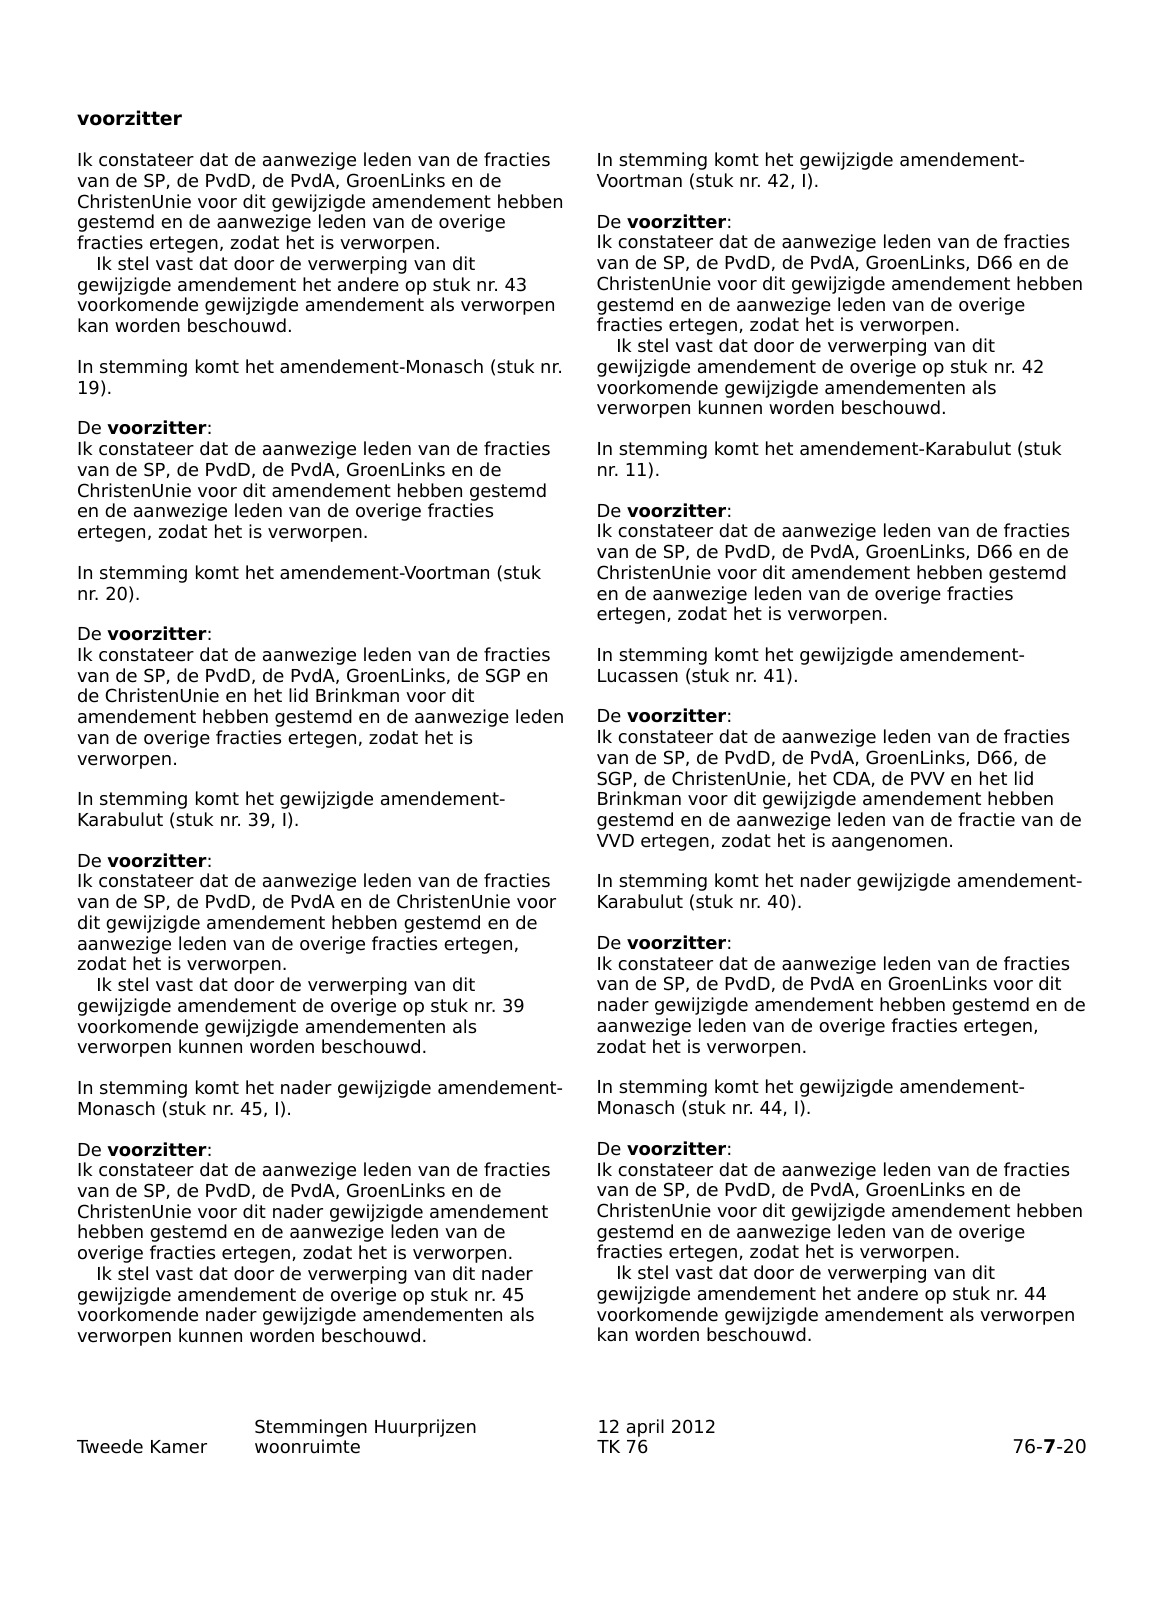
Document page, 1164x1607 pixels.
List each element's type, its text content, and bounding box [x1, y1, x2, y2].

text In stemming komt het amendement-Karabulut (stuk nr. 11). [596, 439, 1087, 480]
text Ik stel vast dat door de verwerping van dit gewijzigde amendement de overige op stuk nr. 39 voorkomende gewijzigde amendementen als verworpen kunnen worden beschouwd. [77, 975, 567, 1058]
text In stemming komt het gewijzigde amendement-Lucassen (stuk nr. 41). [596, 645, 1087, 686]
text Ik constateer dat de aanwezige leden van de fracties van de SP, de PvdD, de PvdA, GroenLinks en de ChristenUnie voor dit amendement hebben gestemd en de aanwezige leden van de overige fracties ertegen, zodat het is verworpen. [77, 439, 567, 543]
text In stemming komt het nader gewijzigde amendement-Karabulut (stuk nr. 40). [596, 871, 1087, 913]
text Ik constateer dat de aanwezige leden van de fracties van de SP, de PvdD, de PvdA, GroenLinks en de ChristenUnie voor dit nader gewijzigde amendement hebben gestemd en de aanwezige leden van de overige fracties ertegen, zodat het is verworpen. [77, 1160, 567, 1264]
text Ik constateer dat de aanwezige leden van de fracties van de SP, de PvdD, de PvdA, GroenLinks, de SGP en de ChristenUnie en het lid Brinkman voor dit amendement hebben gestemd en de aanwezige leden van de overige fracties ertegen, zodat het is verworpen. [77, 645, 567, 769]
text De voorzitter: [596, 933, 1087, 953]
text De voorzitter: [596, 1139, 1087, 1159]
text De voorzitter: [77, 1139, 567, 1160]
text De voorzitter: [596, 212, 1087, 232]
text In stemming komt het amendement-Voortman (stuk nr. 20). [77, 563, 567, 604]
text Ik constateer dat de aanwezige leden van de fracties van de SP, de PvdD, de PvdA, GroenLinks, D66 en de ChristenUnie voor dit gewijzigde amendement hebben gestemd en de aanwezige leden van de overige fracties ertegen, zodat het is verworpen. [596, 232, 1087, 336]
text In stemming komt het nader gewijzigde amendement-Monasch (stuk nr. 45, I). [77, 1078, 567, 1119]
text In stemming komt het gewijzigde amendement-Karabulut (stuk nr. 39, I). [77, 789, 567, 831]
text Ik constateer dat de aanwezige leden van de fracties van de SP, de PvdD, de PvdA, GroenLinks en de ChristenUnie voor dit gewijzigde amendement hebben gestemd en de aanwezige leden van de overige fracties ertegen, zodat het is verworpen. [77, 150, 567, 254]
text In stemming komt het gewijzigde amendement-Voortman (stuk nr. 42, I). [596, 150, 1087, 192]
text Ik stel vast dat door de verwerping van dit gewijzigde amendement het andere op stuk nr. 44 voorkomende gewijzigde amendement als verworpen kan worden beschouwd. [596, 1263, 1087, 1346]
text De voorzitter: [77, 851, 567, 871]
text Ik stel vast dat door de verwerping van dit gewijzigde amendement het andere op stuk nr. 43 voorkomende gewijzigde amendement als verworpen kan worden beschouwd. [77, 254, 567, 337]
text Ik stel vast dat door de verwerping van dit gewijzigde amendement de overige op stuk nr. 42 voorkomende gewijzigde amendementen als verworpen kunnen worden beschouwd. [596, 336, 1087, 419]
text De voorzitter: [77, 418, 567, 439]
text Ik constateer dat de aanwezige leden van de fracties van de SP, de PvdD, de PvdA, GroenLinks en de ChristenUnie voor dit gewijzigde amendement hebben gestemd en de aanwezige leden van de overige fracties ertegen, zodat het is verworpen. [596, 1159, 1087, 1263]
text Ik constateer dat de aanwezige leden van de fracties van de SP, de PvdD, de PvdA en de ChristenUnie voor dit gewijzigde amendement hebben gestemd en de aanwezige leden van de overige fracties ertegen, zodat het is verworpen. [77, 871, 567, 975]
text In stemming komt het amendement-Monasch (stuk nr. 19). [77, 357, 567, 398]
text De voorzitter: [77, 624, 567, 645]
text De voorzitter: [596, 500, 1087, 521]
text In stemming komt het gewijzigde amendement-Monasch (stuk nr. 44, I). [596, 1077, 1087, 1119]
text Ik stel vast dat door de verwerping van dit nader gewijzigde amendement de overige op stuk nr. 45 voorkomende nader gewijzigde amendementen als verworpen kunnen worden beschouwd. [77, 1264, 567, 1347]
text Ik constateer dat de aanwezige leden van de fracties van de SP, de PvdD, de PvdA en GroenLinks voor dit nader gewijzigde amendement hebben gestemd en de aanwezige leden van de overige fracties ertegen, zodat het is verworpen. [596, 953, 1087, 1057]
text Ik constateer dat de aanwezige leden van de fracties van de SP, de PvdD, de PvdA, GroenLinks, D66 en de ChristenUnie voor dit amendement hebben gestemd en de aanwezige leden van de overige fracties ertegen, zodat het is verworpen. [596, 521, 1087, 625]
text Ik constateer dat de aanwezige leden van de fracties van de SP, de PvdD, de PvdA, GroenLinks, D66, de SGP, de ChristenUnie, het CDA, de PVV en het lid Brinkman voor dit gewijzigde amendement hebben gestemd en de aanwezige leden van de fractie van de VVD ertegen, zodat het is aangenomen. [596, 727, 1087, 851]
text De voorzitter: [596, 706, 1087, 727]
